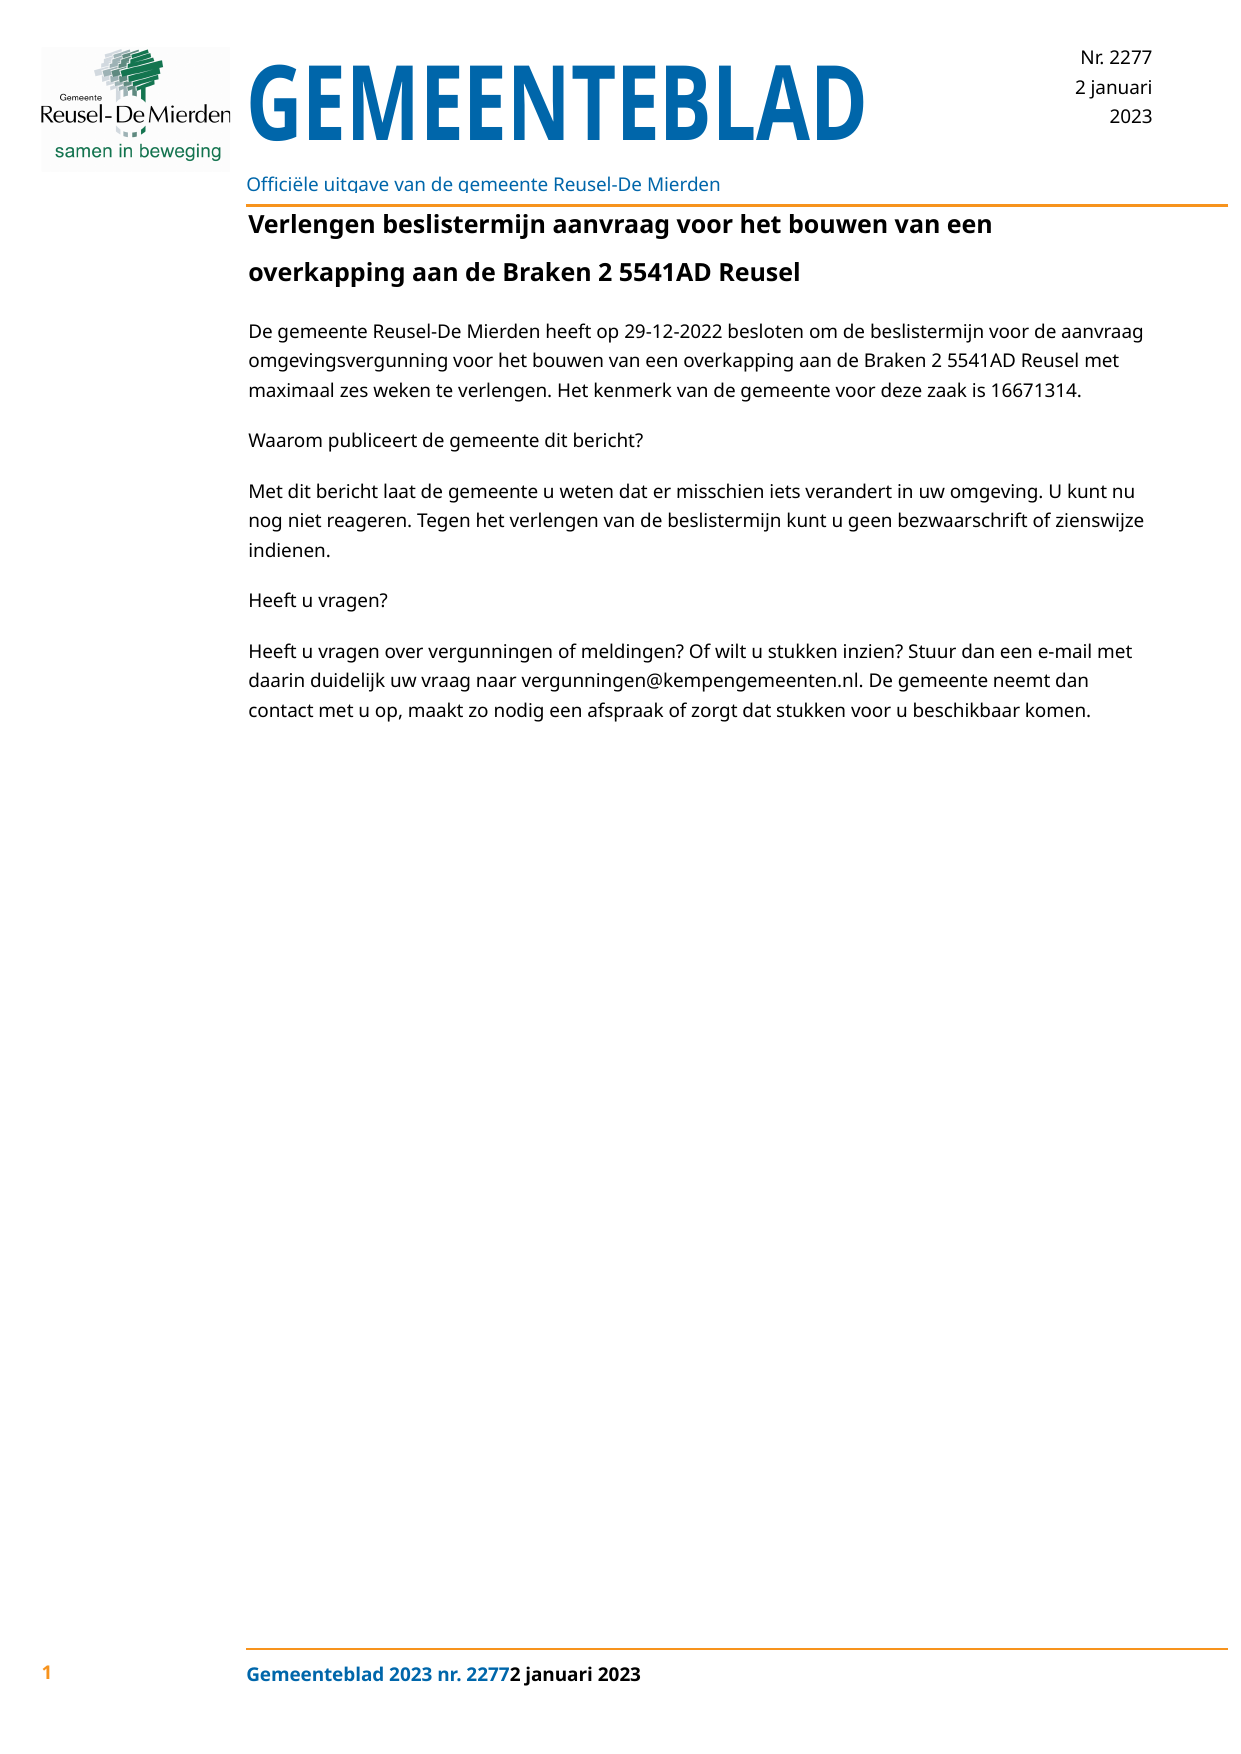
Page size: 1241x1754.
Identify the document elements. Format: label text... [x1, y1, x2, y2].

picture [41, 47, 231, 172]
text Verlengen beslistermijn aanvraag voor het bouwen van een overkapping aan de Braken 2 5541AD Reusel [248, 207, 1152, 288]
text Met dit bericht laat de gemeente u weten dat er misschien iets verandert in uw omgeving. U kunt nu nog niet reageren. Tegen het verlengen van de beslistermijn kunt u geen bezwaarschrift of zienswijze indienen. [248, 478, 1152, 563]
text De gemeente Reusel-De Mierden heeft op 29-12-2022 besloten om de beslistermijn voor de aanvraag omgevingsvergunning voor het bouwen van een overkapping aan de Braken 2 5541AD Reusel met maximaal zes weken te verlengen. Het kenmerk van de gemeente voor deze zaak is 16671314. [248, 318, 1152, 403]
text Waarom publiceert de gemeente dit bericht? [248, 427, 1152, 453]
text Heeft u vragen? [248, 587, 1152, 613]
text Heeft u vragen over vergunningen of meldingen? Of wilt u stukken inzien? Stuur dan een e-mail met daarin duidelijk uw vraag naar vergunningen@kempengemeenten.nl. De gemeente neemt dan contact met u op, maakt zo nodig een afspraak of zorgt dat stukken voor u beschikbaar komen. [248, 638, 1152, 723]
